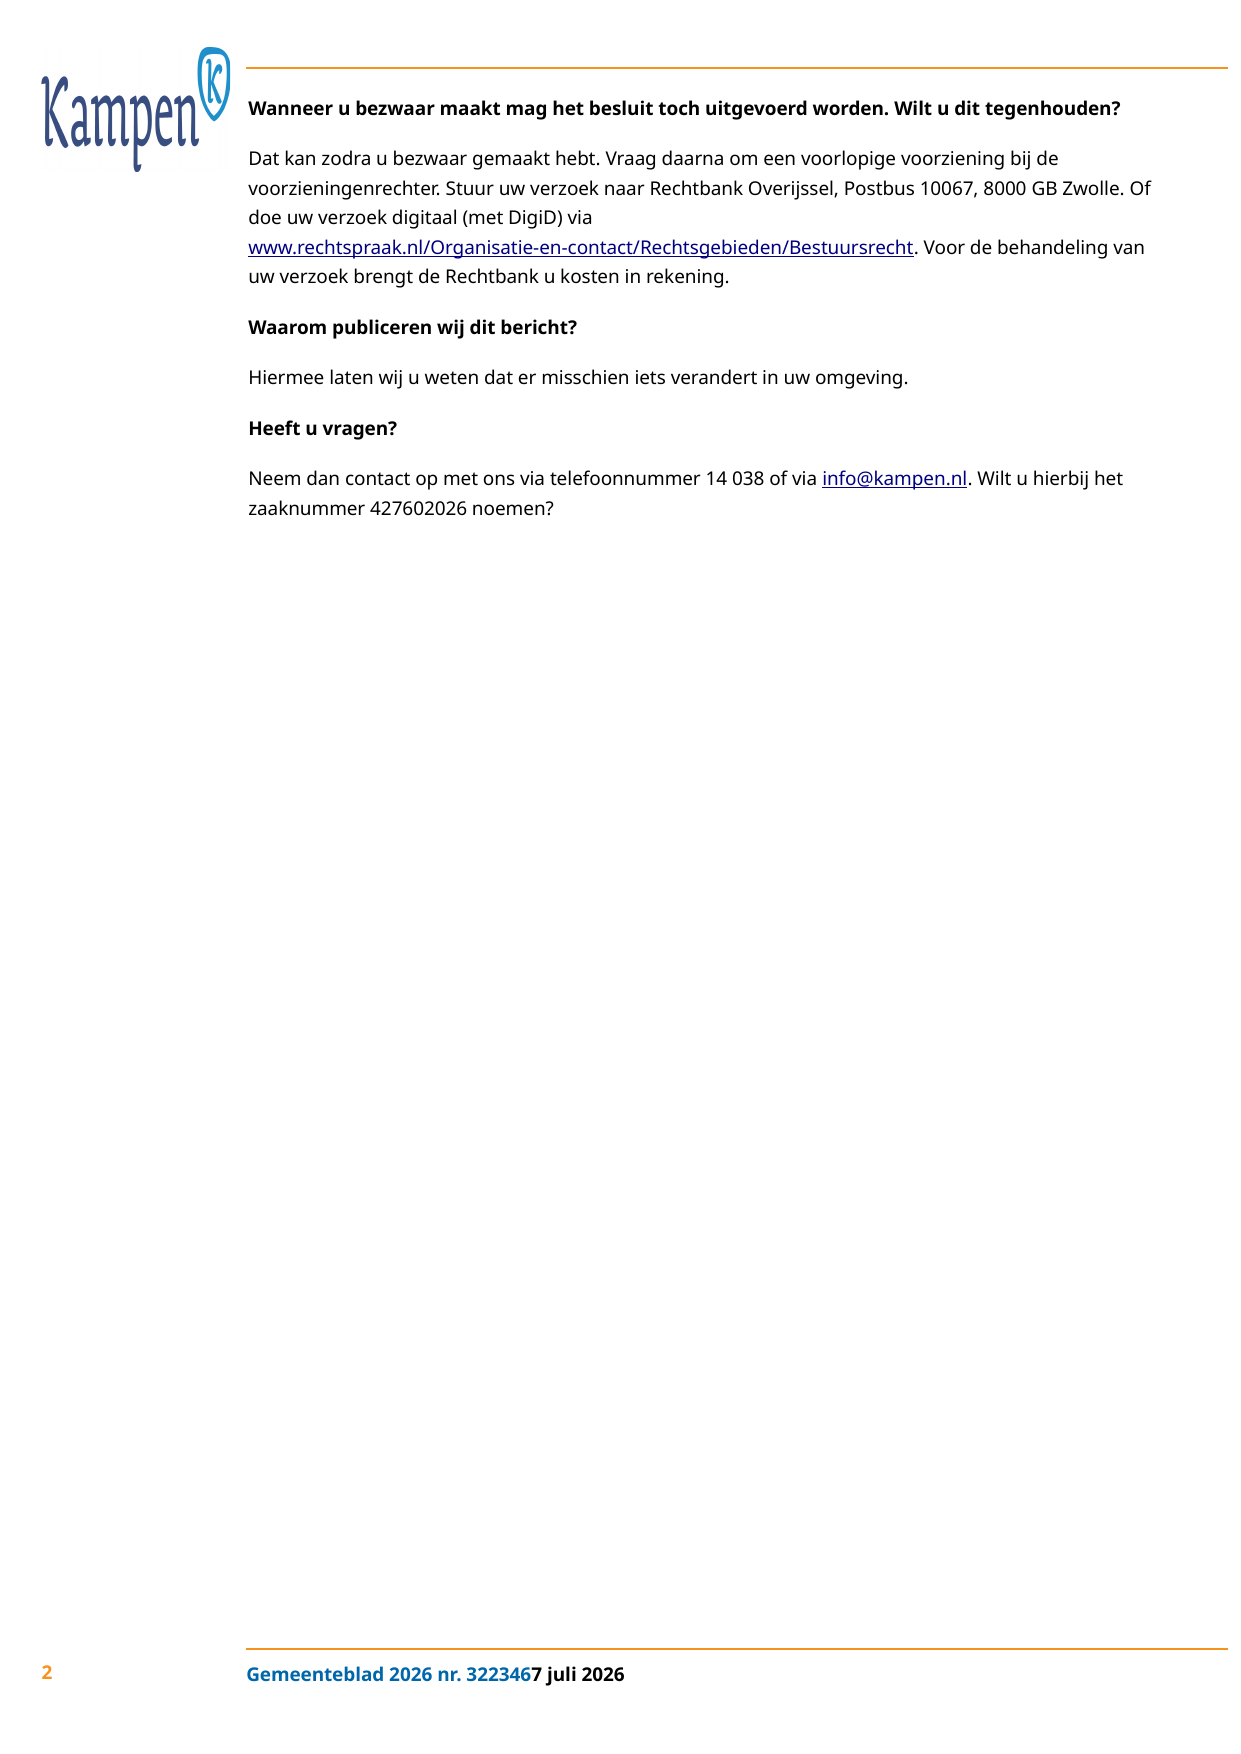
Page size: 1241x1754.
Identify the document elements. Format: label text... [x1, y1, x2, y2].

text Dat kan zodra u bezwaar gemaakt hebt. Vraag daarna om een voorlopige voorziening bij de voorzieningenrechter. Stuur uw verzoek naar Rechtbank Overijssel, Postbus 10067, 8000 GB Zwolle. Of doe uw verzoek digitaal (met DigiD) via www.rechtspraak.nl/Organisatie-en-contact/Rechtsgebieden/Bestuursrecht. Voor de behandeling van uw verzoek brengt de Rechtbank u kosten in rekening. [248, 145, 1152, 289]
text Hiermee laten wij u weten dat er misschien iets verandert in uw omgeving. [248, 364, 1152, 390]
text Neem dan contact op met ons via telefoonnummer 14 038 of via info@kampen.nl. Wilt u hierbij het zaaknummer 427602026 noemen? [248, 465, 1152, 521]
text Wanneer u bezwaar maakt mag het besluit toch uitgevoerd worden. Wilt u dit tegenhouden? [248, 95, 1152, 121]
picture [41, 47, 231, 172]
text Heeft u vragen? [248, 415, 1152, 441]
text Waarom publiceren wij dit bericht? [248, 314, 1152, 340]
